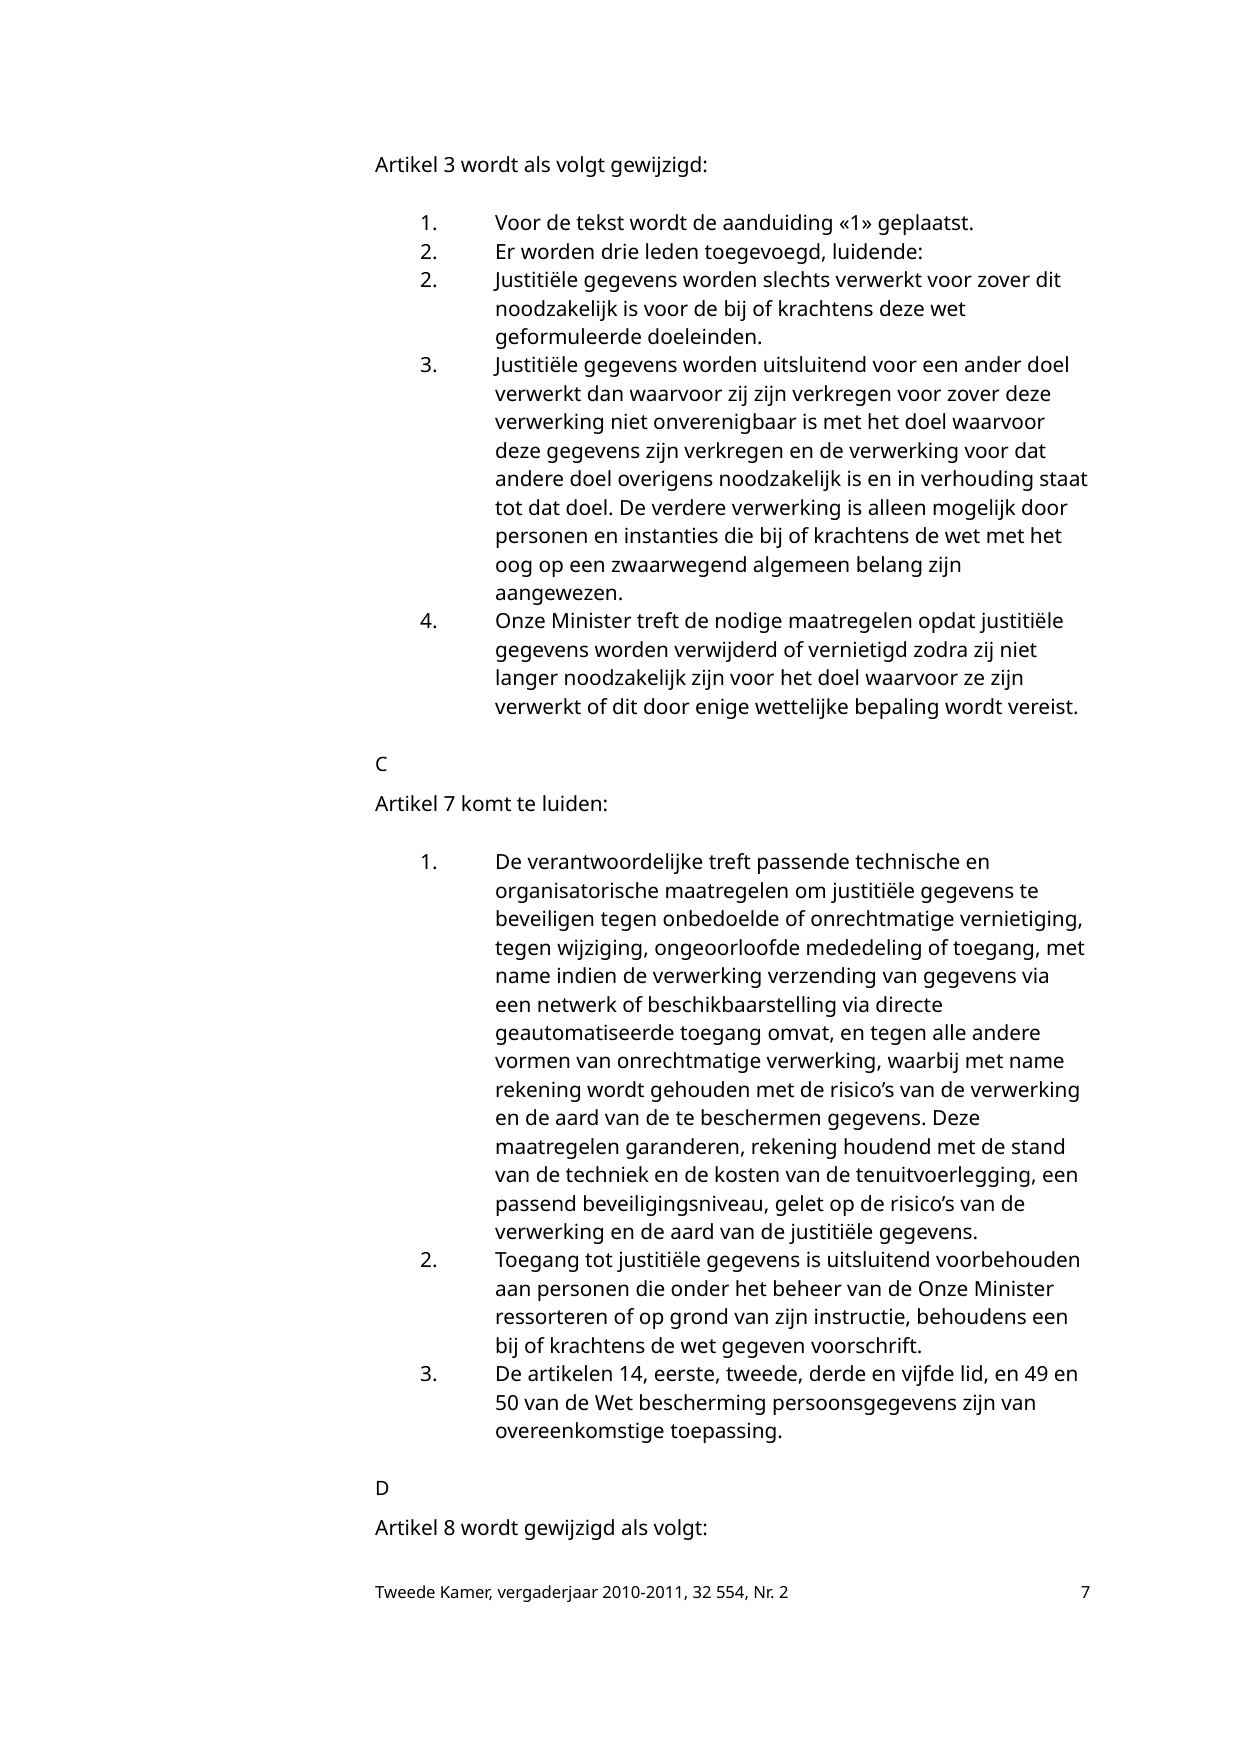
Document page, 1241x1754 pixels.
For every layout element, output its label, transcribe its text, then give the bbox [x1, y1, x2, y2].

list Justitiële gegevens worden slechts verwerkt voor zover dit noodzakelijk is voor de bij of krachtens deze wet geformuleerde doeleinden. [420, 265, 1090, 351]
text Artikel 3 wordt als volgt gewijzigd: [375, 150, 1090, 178]
list De verantwoordelijke treft passende technische en organisatorische maatregelen om justitiële gegevens te beveiligen tegen onbedoelde of onrechtmatige vernietiging, tegen wijziging, ongeoorloofde mededeling of toegang, met name indien de verwerking verzending van gegevens via een netwerk of beschikbaarstelling via directe geautomatiseerde toegang omvat, en tegen alle andere vormen van onrechtmatige verwerking, waarbij met name rekening wordt gehouden met de risico’s van de verwerking en de aard van de te beschermen gegevens. Deze maatregelen garanderen, rekening houdend met de stand van de techniek en de kosten van de tenuitvoerlegging, een passend beveiligingsniveau, gelet op de risico’s van de verwerking en de aard van de justitiële gegevens. [420, 847, 1090, 1246]
list Er worden drie leden toegevoegd, luidende: [420, 237, 1090, 265]
text Artikel 7 komt te luiden: [375, 789, 1090, 817]
list Justitiële gegevens worden uitsluitend voor een ander doel verwerkt dan waarvoor zij zijn verkregen voor zover deze verwerking niet onverenigbaar is met het doel waarvoor deze gegevens zijn verkregen en de verwerking voor dat andere doel overigens noodzakelijk is en in verhouding staat tot dat doel. De verdere verwerking is alleen mogelijk door personen en instanties die bij of krachtens de wet met het oog op een zwaarwegend algemeen belang zijn aangewezen. [420, 351, 1090, 607]
text C [375, 750, 1090, 777]
list De artikelen 14, eerste, tweede, derde en vijfde lid, en 49 en 50 van de Wet bescherming persoonsgegevens zijn van overeenkomstige toepassing. [420, 1359, 1090, 1445]
list Onze Minister treft de nodige maatregelen opdat justitiële gegevens worden verwijderd of vernietigd zodra zij niet langer noodzakelijk zijn voor het doel waarvoor ze zijn verwerkt of dit door enige wettelijke bepaling wordt vereist. [420, 607, 1090, 720]
list Toegang tot justitiële gegevens is uitsluitend voorbehouden aan personen die onder het beheer van de Onze Minister ressorteren of op grond van zijn instructie, behoudens een bij of krachtens de wet gegeven voorschrift. [420, 1246, 1090, 1359]
list Voor de tekst wordt de aanduiding «1» geplaatst. [420, 208, 1090, 237]
text Artikel 8 wordt gewijzigd als volgt: [375, 1513, 1090, 1542]
text D [375, 1475, 1090, 1502]
